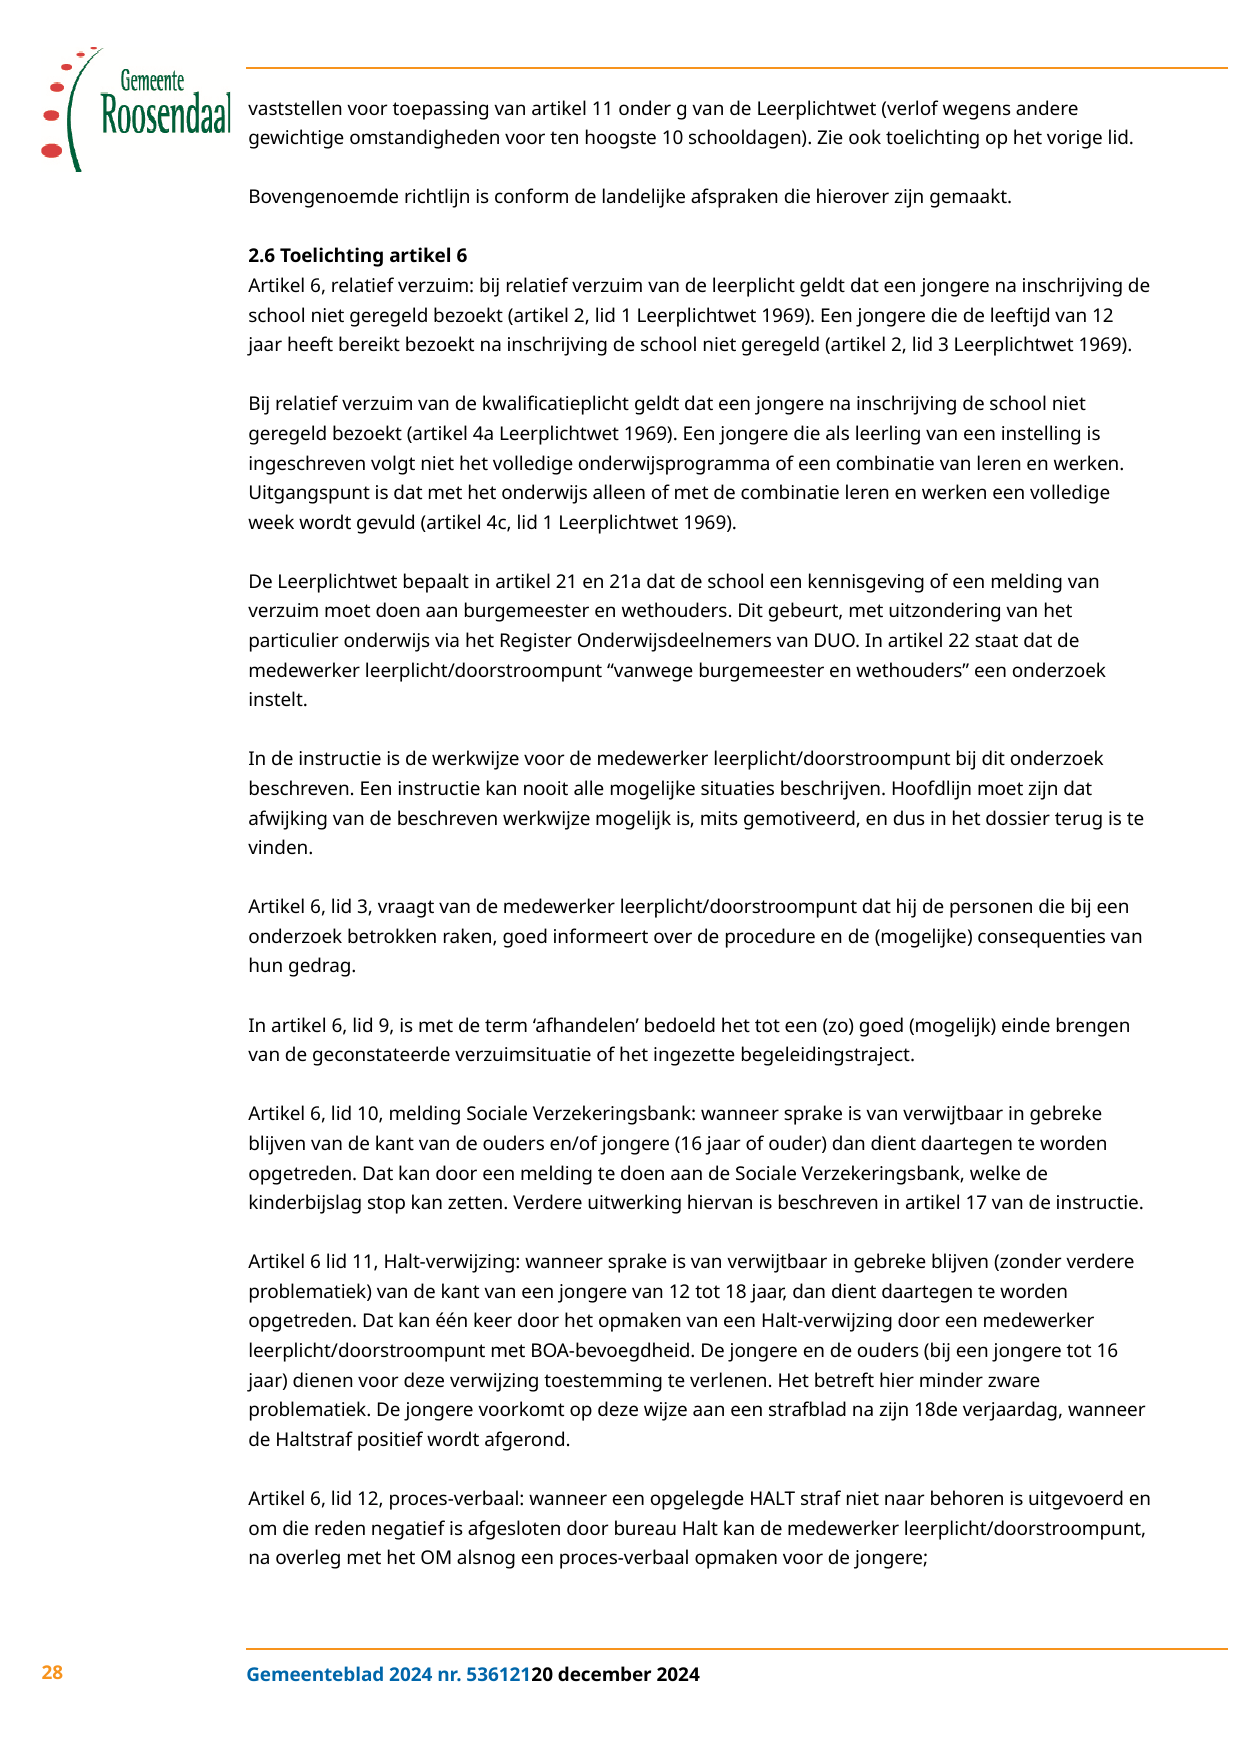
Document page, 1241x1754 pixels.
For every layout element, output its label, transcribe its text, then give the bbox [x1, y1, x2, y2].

text Artikel 6, lid 10, melding Sociale Verzekeringsbank: wanneer sprake is van verwijtbaar in gebreke blijven van de kant van de ouders en/of jongere (16 jaar of ouder) dan dient daartegen te worden opgetreden. Dat kan door een melding te doen aan de Sociale Verzekeringsbank, welke de kinderbijslag stop kan zetten. Verdere uitwerking hiervan is beschreven in artikel 17 van de instructie. [248, 1101, 1152, 1215]
text De Leerplichtwet bepaalt in artikel 21 en 21a dat de school een kennisgeving of een melding van verzuim moet doen aan burgemeester en wethouders. Dit gebeurt, met uitzondering van het particulier onderwijs via het Register Onderwijsdeelnemers van DUO. In artikel 22 staat dat de medewerker leerplicht/doorstroompunt “vanwege burgemeester en wethouders” een onderzoek instelt. [248, 568, 1152, 712]
text Bij relatief verzuim van de kwalificatieplicht geldt dat een jongere na inschrijving de school niet geregeld bezoekt (artikel 4a Leerplichtwet 1969). Een jongere die als leerling van een instelling is ingeschreven volgt niet het volledige onderwijsprogramma of een combinatie van leren en werken. Uitgangspunt is dat met het onderwijs alleen of met de combinatie leren en werken een volledige week wordt gevuld (artikel 4c, lid 1 Leerplichtwet 1969). [248, 391, 1152, 535]
text Artikel 6, lid 3, vraagt van de medewerker leerplicht/doorstroompunt dat hij de personen die bij een onderzoek betrokken raken, goed informeert over de procedure en de (mogelijke) consequenties van hun gedrag. [248, 893, 1152, 978]
text Artikel 6 lid 11, Halt-verwijzing: wanneer sprake is van verwijtbaar in gebreke blijven (zonder verdere problematiek) van de kant van een jongere van 12 tot 18 jaar, dan dient daartegen te worden opgetreden. Dat kan één keer door het opmaken van een Halt-verwijzing door een medewerker leerplicht/doorstroompunt met BOA-bevoegdheid. De jongere en de ouders (bij een jongere tot 16 jaar) dienen voor deze verwijzing toestemming te verlenen. Het betreft hier minder zware problematiek. De jongere voorkomt op deze wijze aan een strafblad na zijn 18de verjaardag, wanneer de Haltstraf positief wordt afgerond. [248, 1248, 1152, 1452]
text 2.6 Toelichting artikel 6 [248, 243, 1152, 268]
text In de instructie is de werkwijze voor de medewerker leerplicht/doorstroompunt bij dit onderzoek beschreven. Een instructie kan nooit alle mogelijke situaties beschrijven. Hoofdlijn moet zijn dat afwijking van de beschreven werkwijze mogelijk is, mits gemotiveerd, en dus in het dossier terug is te vinden. [248, 746, 1152, 860]
text vaststellen voor toepassing van artikel 11 onder g van de Leerplichtwet (verlof wegens andere gewichtige omstandigheden voor ten hoogste 10 schooldagen). Zie ook toelichting op het vorige lid. [248, 95, 1152, 150]
text Artikel 6, relatief verzuim: bij relatief verzuim van de leerplicht geldt dat een jongere na inschrijving de school niet geregeld bezoekt (artikel 2, lid 1 Leerplichtwet 1969). Een jongere die de leeftijd van 12 jaar heeft bereikt bezoekt na inschrijving de school niet geregeld (artikel 2, lid 3 Leerplichtwet 1969). [248, 272, 1152, 357]
text Bovengenoemde richtlijn is conform de landelijke afspraken die hierover zijn gemaakt. [248, 183, 1152, 209]
text Artikel 6, lid 12, proces-verbaal: wanneer een opgelegde HALT straf niet naar behoren is uitgevoerd en om die reden negatief is afgesloten door bureau Halt kan de medewerker leerplicht/doorstroompunt, na overleg met het OM alsnog een proces-verbaal opmaken voor de jongere; [248, 1485, 1152, 1570]
picture [41, 47, 231, 172]
text In artikel 6, lid 9, is met de term ‘afhandelen’ bedoeld het tot een (zo) goed (mogelijk) einde brengen van de geconstateerde verzuimsituatie of het ingezette begeleidingstraject. [248, 1012, 1152, 1067]
